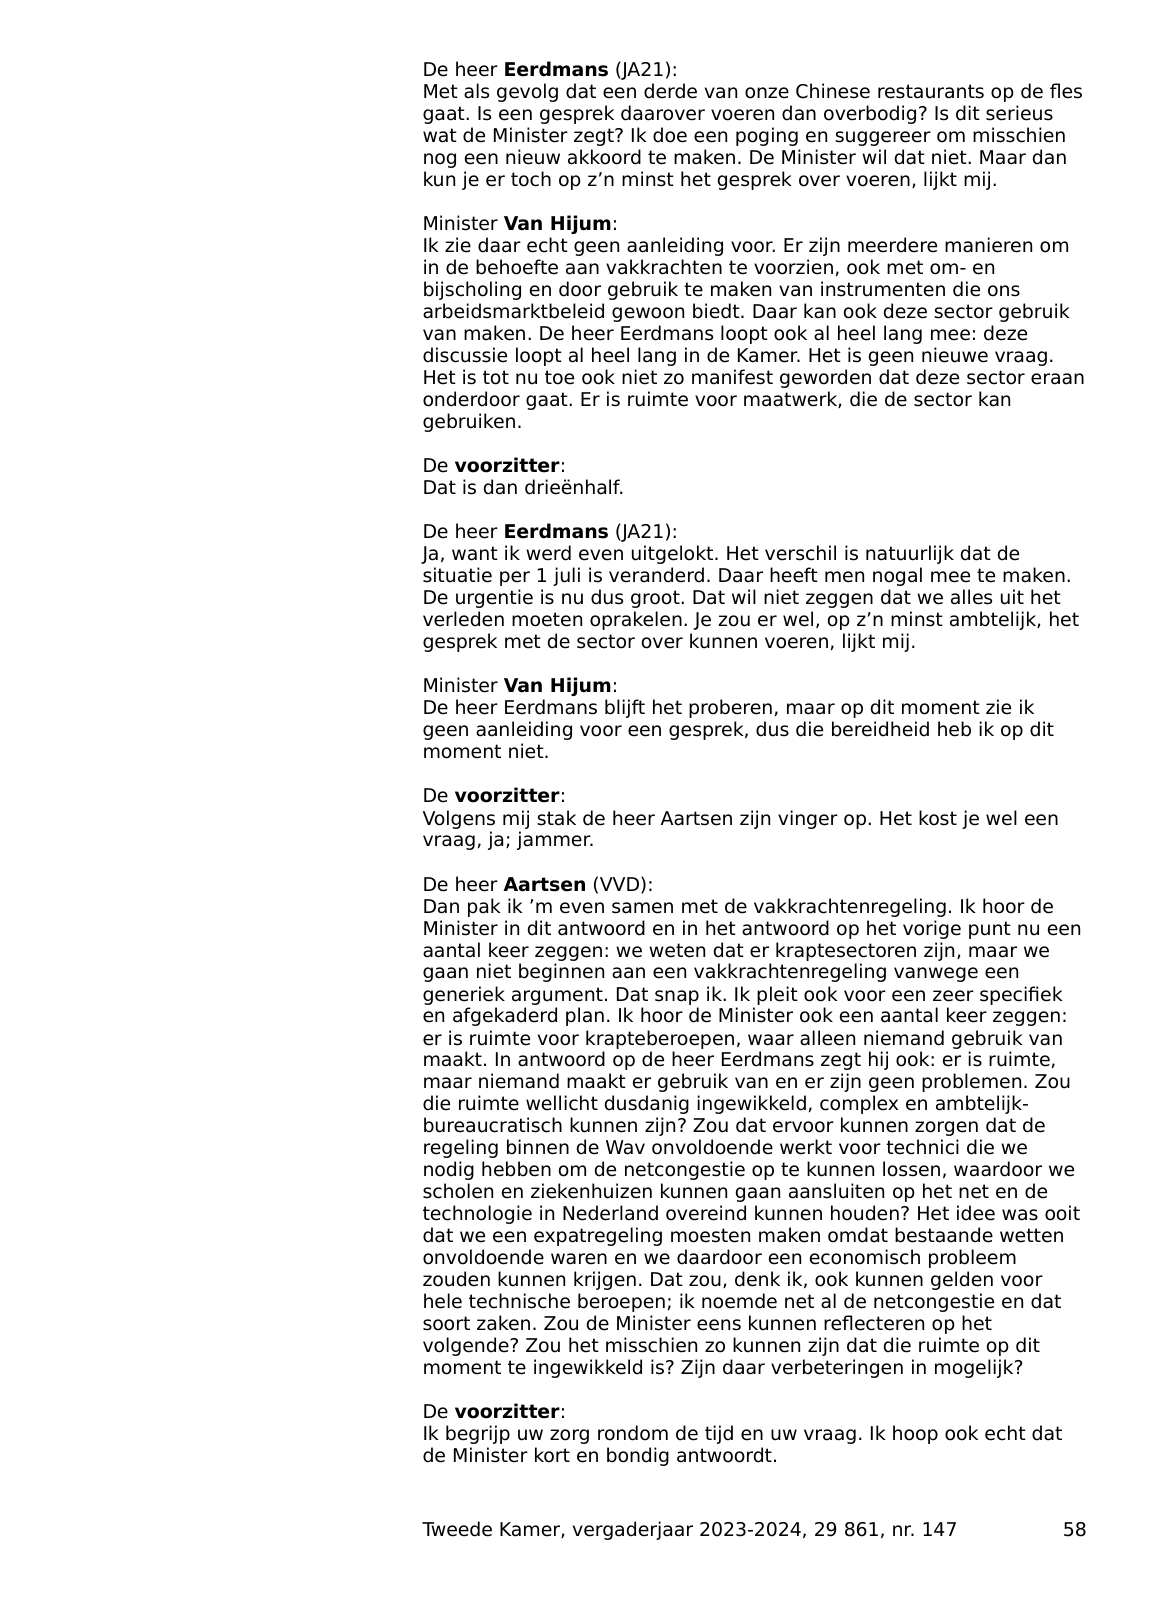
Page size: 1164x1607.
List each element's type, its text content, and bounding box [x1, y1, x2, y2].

text Volgens mij stak de heer Aartsen zijn vinger op. Het kost je wel een vraag, ja; jammer. [422, 807, 1087, 851]
text Dat is dan drieënhalf. [422, 477, 1087, 499]
text Minister Van Hijum: [422, 675, 1087, 697]
text De voorzitter: [422, 785, 1087, 807]
text De heer Eerdmans (JA21): [422, 59, 1087, 81]
text Minister Van Hijum: [422, 213, 1087, 235]
text De voorzitter: [422, 1401, 1087, 1423]
text Ik begrijp uw zorg rondom de tijd en uw vraag. Ik hoop ook echt dat de Minister kort en bondig antwoordt. [422, 1423, 1087, 1467]
text De heer Aartsen (VVD): [422, 873, 1087, 896]
text De voorzitter: [422, 455, 1087, 477]
text Ja, want ik werd even uitgelokt. Het verschil is natuurlijk dat de situatie per 1 juli is veranderd. Daar heeft men nogal mee te maken. De urgentie is nu dus groot. Dat wil niet zeggen dat we alles uit het verleden moeten oprakelen. Je zou er wel, op z’n minst ambtelijk, het gesprek met de sector over kunnen voeren, lijkt mij. [422, 543, 1087, 653]
text Dan pak ik ’m even samen met de vakkrachtenregeling. Ik hoor de Minister in dit antwoord en in het antwoord op het vorige punt nu een aantal keer zeggen: we weten dat er kraptesectoren zijn, maar we gaan niet beginnen aan een vakkrachtenregeling vanwege een generiek argument. Dat snap ik. Ik pleit ook voor een zeer specifiek en afgekaderd plan. Ik hoor de Minister ook een aantal keer zeggen: er is ruimte voor krapteberoepen, waar alleen niemand gebruik van maakt. In antwoord op de heer Eerdmans zegt hij ook: er is ruimte, maar niemand maakt er gebruik van en er zijn geen problemen. Zou die ruimte wellicht dusdanig ingewikkeld, complex en ambtelijk-bureaucratisch kunnen zijn? Zou dat ervoor kunnen zorgen dat de regeling binnen de Wav onvoldoende werkt voor technici die we nodig hebben om de netcongestie op te kunnen lossen, waardoor we scholen en ziekenhuizen kunnen gaan aansluiten op het net en de technologie in Nederland overeind kunnen houden? Het idee was ooit dat we een expatregeling moesten maken omdat bestaande wetten onvoldoende waren en we daardoor een economisch probleem zouden kunnen krijgen. Dat zou, denk ik, ook kunnen gelden voor hele technische beroepen; ik noemde net al de netcongestie en dat soort zaken. Zou de Minister eens kunnen reflecteren op het volgende? Zou het misschien zo kunnen zijn dat die ruimte op dit moment te ingewikkeld is? Zijn daar verbeteringen in mogelijk? [422, 896, 1087, 1379]
text De heer Eerdmans blijft het proberen, maar op dit moment zie ik geen aanleiding voor een gesprek, dus die bereidheid heb ik op dit moment niet. [422, 697, 1087, 763]
text Ik zie daar echt geen aanleiding voor. Er zijn meerdere manieren om in de behoefte aan vakkrachten te voorzien, ook met om- en bijscholing en door gebruik te maken van instrumenten die ons arbeidsmarktbeleid gewoon biedt. Daar kan ook deze sector gebruik van maken. De heer Eerdmans loopt ook al heel lang mee: deze discussie loopt al heel lang in de Kamer. Het is geen nieuwe vraag. Het is tot nu toe ook niet zo manifest geworden dat deze sector eraan onderdoor gaat. Er is ruimte voor maatwerk, die de sector kan gebruiken. [422, 235, 1087, 433]
text De heer Eerdmans (JA21): [422, 521, 1087, 543]
text Met als gevolg dat een derde van onze Chinese restaurants op de fles gaat. Is een gesprek daarover voeren dan overbodig? Is dit serieus wat de Minister zegt? Ik doe een poging en suggereer om misschien nog een nieuw akkoord te maken. De Minister wil dat niet. Maar dan kun je er toch op z’n minst het gesprek over voeren, lijkt mij. [422, 81, 1087, 191]
